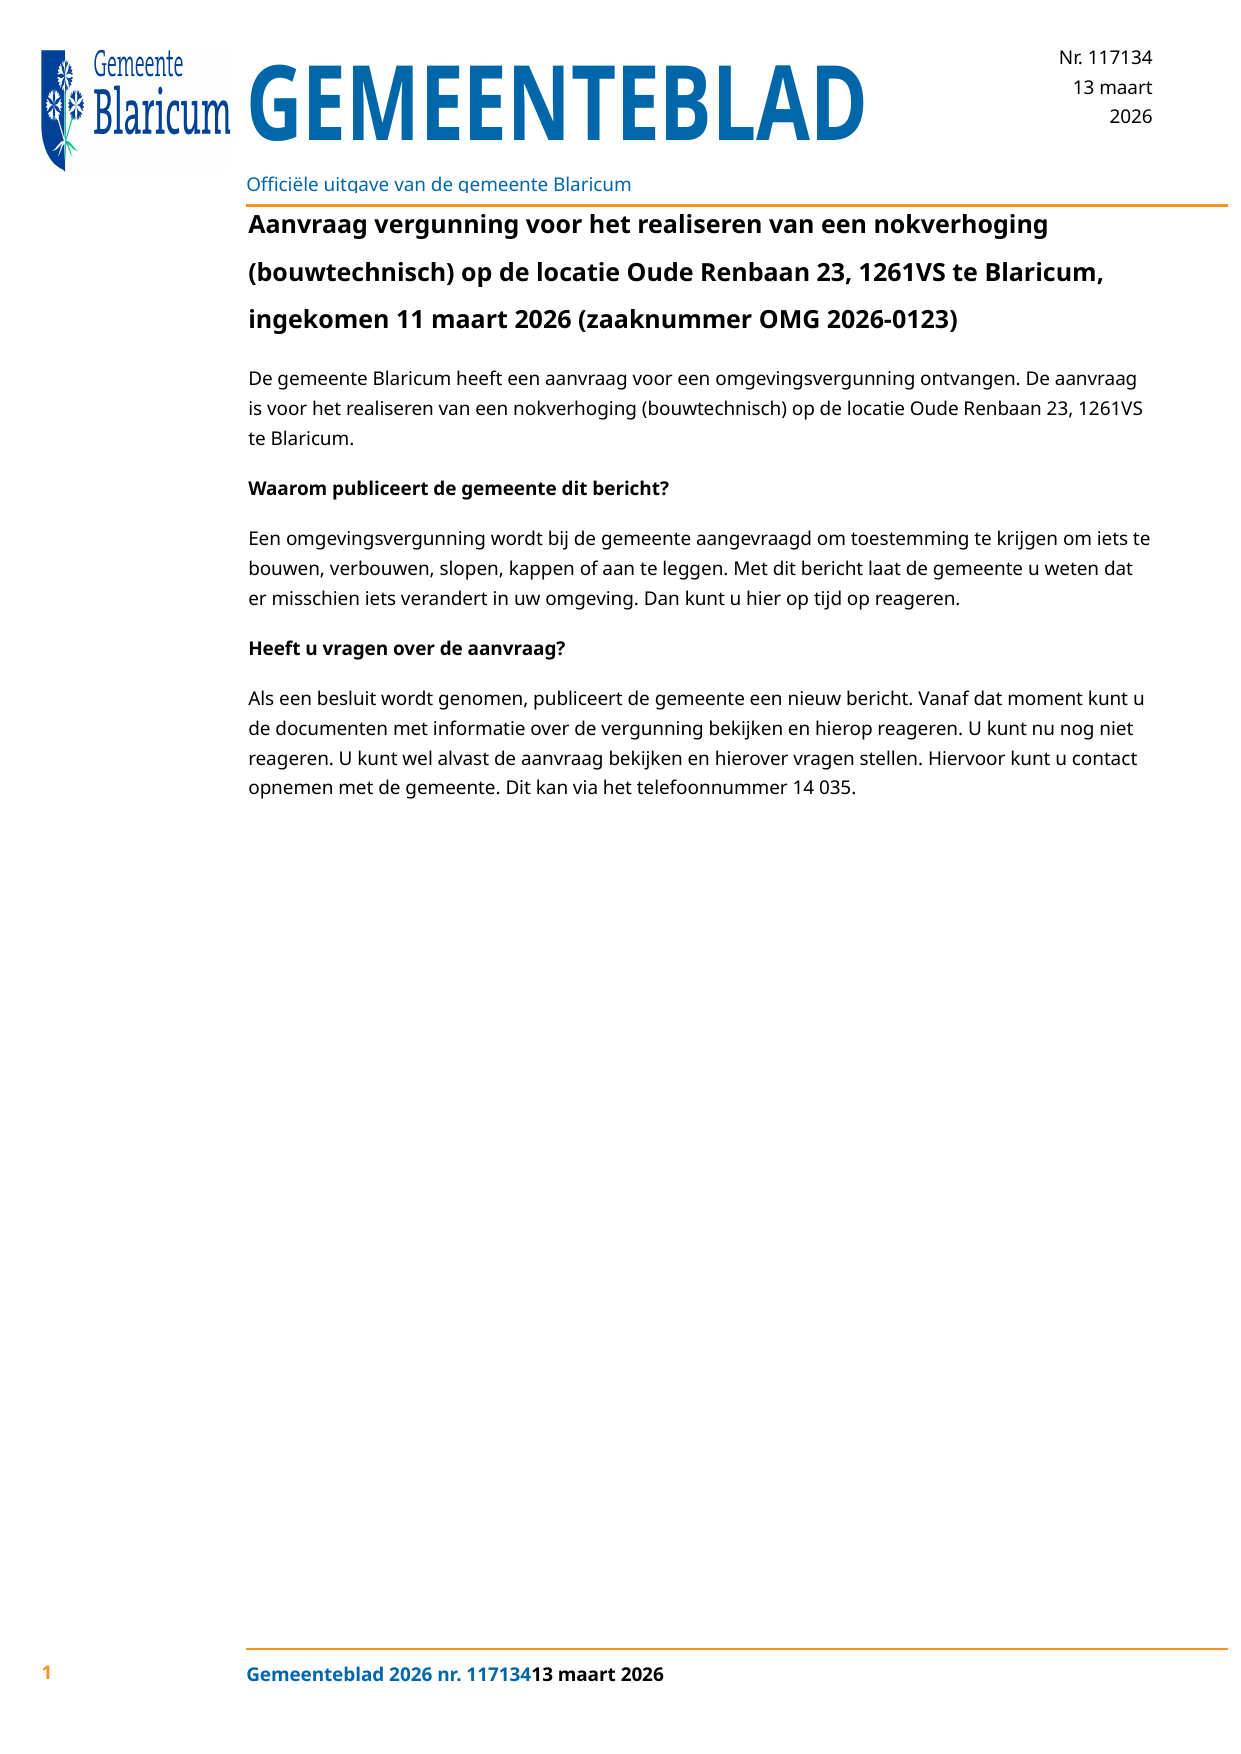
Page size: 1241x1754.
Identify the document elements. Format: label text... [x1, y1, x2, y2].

text Een omgevingsvergunning wordt bij de gemeente aangevraagd om toestemming te krijgen om iets te bouwen, verbouwen, slopen, kappen of aan te leggen. Met dit bericht laat de gemeente u weten dat er misschien iets verandert in uw omgeving. Dan kunt u hier op tijd op reageren. [248, 526, 1152, 610]
text De gemeente Blaricum heeft een aanvraag voor een omgevingsvergunning ontvangen. De aanvraag is voor het realiseren van een nokverhoging (bouwtechnisch) op de locatie Oude Renbaan 23, 1261VS te Blaricum. [248, 366, 1152, 450]
text Als een besluit wordt genomen, publiceert de gemeente een nieuw bericht. Vanaf dat moment kunt u de documenten met informatie over de vergunning bekijken en hierop reageren. U kunt nu nog niet reageren. U kunt wel alvast de aanvraag bekijken en hierover vragen stellen. Hiervoor kunt u contact opnemen met de gemeente. Dit kan via het telefoonnummer 14 035. [248, 686, 1152, 800]
picture [41, 47, 231, 172]
text Aanvraag vergunning voor het realiseren van een nokverhoging (bouwtechnisch) op de locatie Oude Renbaan 23, 1261VS te Blaricum, ingekomen 11 maart 2026 (zaaknummer OMG 2026-0123) [248, 207, 1152, 336]
text Waarom publiceert de gemeente dit bericht? [248, 475, 1152, 501]
text Heeft u vragen over de aanvraag? [248, 635, 1152, 661]
